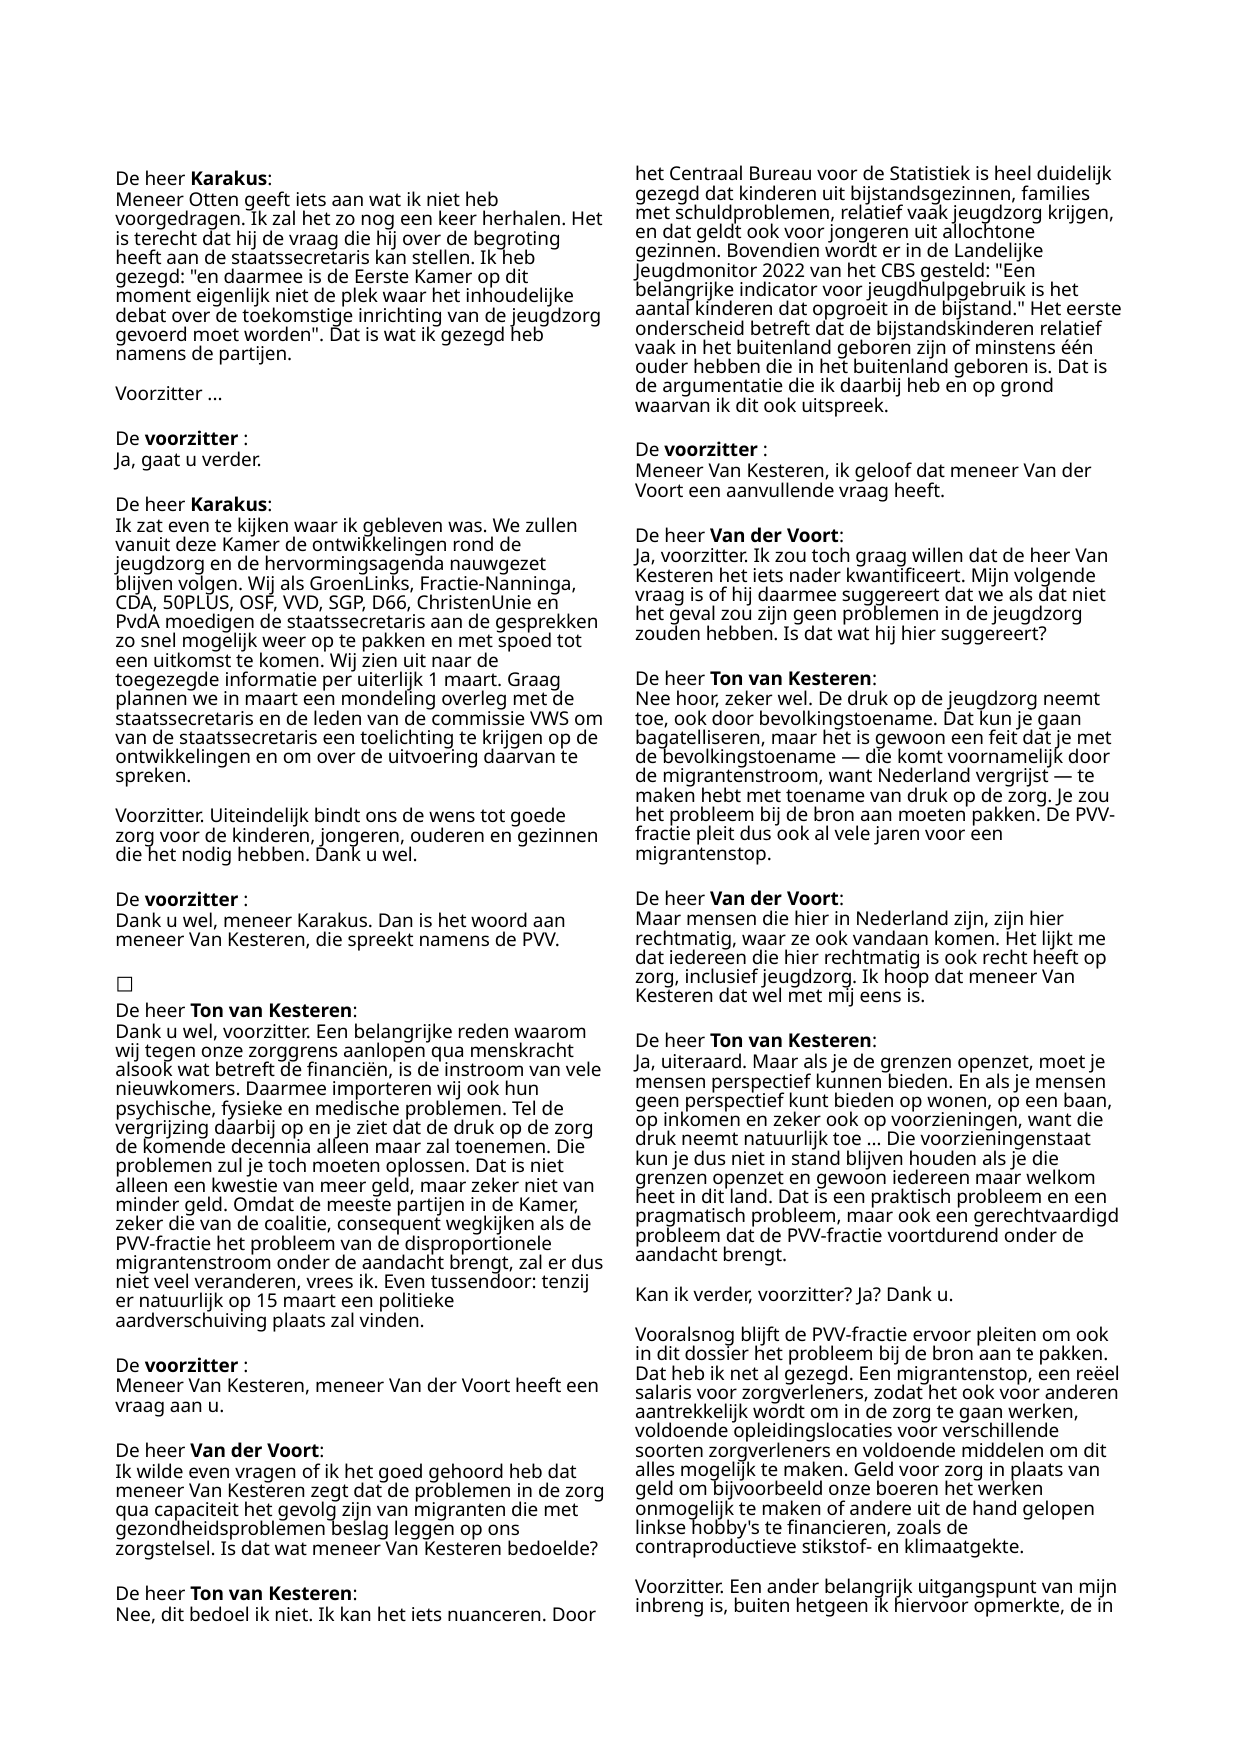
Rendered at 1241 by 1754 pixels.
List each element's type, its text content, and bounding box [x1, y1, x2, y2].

text De heer Ton van Kesteren: [115, 1580, 605, 1606]
text De voorzitter : [115, 886, 605, 912]
text Nee hoor, zeker wel. De druk op de jeugdzorg neemt toe, ook door bevolkingstoename. Dat kun je gaan bagatelliseren, maar het is gewoon een feit dat je met de bevolkingstoename — die komt voornamelijk door de migrantenstroom, want Nederland vergrijst — te maken hebt met toename van druk op de zorg. Je zou het probleem bij de bron aan moeten pakken. De PVV-fractie pleit dus ook al vele jaren voor een migrantenstop. [635, 690, 1125, 864]
text De voorzitter : [635, 437, 1125, 462]
text De heer Van der Voort: [635, 522, 1125, 547]
text De heer Ton van Kesteren: [635, 665, 1125, 690]
text De heer Karakus: [115, 165, 605, 191]
text Maar mensen die hier in Nederland zijn, zijn hier rechtmatig, waar ze ook vandaan komen. Het lijkt me dat iedereen die hier rechtmatig is ook recht heeft op zorg, inclusief jeugdzorg. Ik hoop dat meneer Van Kesteren dat wel met mij eens is. [635, 910, 1125, 1007]
text De heer Van der Voort: [635, 885, 1125, 910]
text Ja, uiteraard. Maar als je de grenzen openzet, moet je mensen perspectief kunnen bieden. En als je mensen geen perspectief kunt bieden op wonen, op een baan, op inkomen en zeker ook op voorzieningen, want die druk neemt natuurlijk toe … Die voorzieningenstaat kun je dus niet in stand blijven houden als je die grenzen openzet en gewoon iedereen maar welkom heet in dit land. Dat is een praktisch probleem en een pragmatisch probleem, maar ook een gerechtvaardigd probleem dat de PVV-fractie voortdurend onder de aandacht brengt. [635, 1053, 1125, 1265]
text De heer Van der Voort: [115, 1437, 605, 1463]
text het Centraal Bureau voor de Statistiek is heel duidelijk gezegd dat kinderen uit bijstandsgezinnen, families met schuldproblemen, relatief vaak jeugdzorg krijgen, en dat geldt ook voor jongeren uit allochtone gezinnen. Bovendien wordt er in de Landelijke Jeugdmonitor 2022 van het CBS gesteld: "Een belangrijke indicator voor jeugdhulpgebruik is het aantal kinderen dat opgroeit in de bijstand." Het eerste onderscheid betreft dat de bijstandskinderen relatief vaak in het buitenland geboren zijn of minstens één ouder hebben die in het buitenland geboren is. Dat is de argumentatie die ik daarbij heb en op grond waarvan ik dit ook uitspreek. [635, 165, 1125, 416]
text De voorzitter : [115, 425, 605, 451]
text Meneer Otten geeft iets aan wat ik niet heb voorgedragen. Ik zal het zo nog een keer herhalen. Het is terecht dat hij de vraag die hij over de begroting heeft aan de staatssecretaris kan stellen. Ik heb gezegd: "en daarmee is de Eerste Kamer op dit moment eigenlijk niet de plek waar het inhoudelijke debat over de toekomstige inrichting van de jeugdzorg gevoerd moet worden". Dat is wat ik gezegd heb namens de partijen. [115, 191, 605, 364]
text De heer Karakus: [115, 491, 605, 517]
text Kan ik verder, voorzitter? Ja? Dank u. [635, 1286, 1125, 1305]
text Voorzitter. Een ander belangrijk uitgangspunt van mijn inbreng is, buiten hetgeen ik hiervoor opmerkte, de in [635, 1578, 1125, 1617]
text De voorzitter : [115, 1352, 605, 1377]
text Dank u wel, voorzitter. Een belangrijke reden waarom wij tegen onze zorggrens aanlopen qua menskracht alsook wat betreft de financiën, is de instroom van vele nieuwkomers. Daarmee importeren wij ook hun psychische, fysieke en medische problemen. Tel de vergrijzing daarbij op en je ziet dat de druk op de zorg de komende decennia alleen maar zal toenemen. Die problemen zul je toch moeten oplossen. Dat is niet alleen een kwestie van meer geld, maar zeker niet van minder geld. Omdat de meeste partijen in de Kamer, zeker die van de coalitie, consequent wegkijken als de PVV-fractie het probleem van de disproportionele migrantenstroom onder de aandacht brengt, zal er dus niet veel veranderen, vrees ik. Even tussendoor: tenzij er natuurlijk op 15 maart een politieke aardverschuiving plaats zal vinden. [115, 1023, 605, 1331]
text Voorzitter ... [115, 385, 605, 404]
text Meneer Van Kesteren, ik geloof dat meneer Van der Voort een aanvullende vraag heeft. [635, 462, 1125, 501]
text Meneer Van Kesteren, meneer Van der Voort heeft een vraag aan u. [115, 1377, 605, 1416]
text Ik zat even te kijken waar ik gebleven was. We zullen vanuit deze Kamer de ontwikkelingen rond de jeugdzorg en de hervormingsagenda nauwgezet blijven volgen. Wij als GroenLinks, Fractie-Nanninga, CDA, 50PLUS, OSF, VVD, SGP, D66, ChristenUnie en PvdA moedigen de staatssecretaris aan de gesprekken zo snel mogelijk weer op te pakken en met spoed tot een uitkomst te komen. Wij zien uit naar de toegezegde informatie per uiterlijk 1 maart. Graag plannen we in maart een mondeling overleg met de staatssecretaris en de leden van de commissie VWS om van de staatssecretaris een toelichting te krijgen op de ontwikkelingen en om over de uitvoering daarvan te spreken. [115, 517, 605, 787]
text Ja, gaat u verder. [115, 451, 605, 470]
text Voorzitter. Uiteindelijk bindt ons de wens tot goede zorg voor de kinderen, jongeren, ouderen en gezinnen die het nodig hebben. Dank u wel. [115, 807, 605, 865]
text Vooralsnog blijft de PVV-fractie ervoor pleiten om ook in dit dossier het probleem bij de bron aan te pakken. Dat heb ik net al gezegd. Een migrantenstop, een reëel salaris voor zorgverleners, zodat het ook voor anderen aantrekkelijk wordt om in de zorg te gaan werken, voldoende opleidingslocaties voor verschillende soorten zorgverleners en voldoende middelen om dit alles mogelijk te maken. Geld voor zorg in plaats van geld om bijvoorbeeld onze boeren het werken onmogelijk te maken of andere uit de hand gelopen linkse hobby's te financieren, zoals de contraproductieve stikstof- en klimaatgekte. [635, 1326, 1125, 1557]
text Ik wilde even vragen of ik het goed gehoord heb dat meneer Van Kesteren zegt dat de problemen in de zorg qua capaciteit het gevolg zijn van migranten die met gezondheidsproblemen beslag leggen op ons zorgstelsel. Is dat wat meneer Van Kesteren bedoelde? [115, 1463, 605, 1559]
text Nee, dit bedoel ik niet. Ik kan het iets nuanceren. Door [115, 1606, 605, 1625]
text De heer Ton van Kesteren: [635, 1028, 1125, 1053]
text Ja, voorzitter. Ik zou toch graag willen dat de heer Van Kesteren het iets nader kwantificeert. Mijn volgende vraag is of hij daarmee suggereert dat we als dat niet het geval zou zijn geen problemen in de jeugdzorg zouden hebben. Is dat wat hij hier suggereert? [635, 547, 1125, 644]
text Dank u wel, meneer Karakus. Dan is het woord aan meneer Van Kesteren, die spreekt namens de PVV. [115, 912, 605, 950]
text De heer Ton van Kesteren: [115, 997, 605, 1023]
text ⬜ [115, 971, 605, 997]
